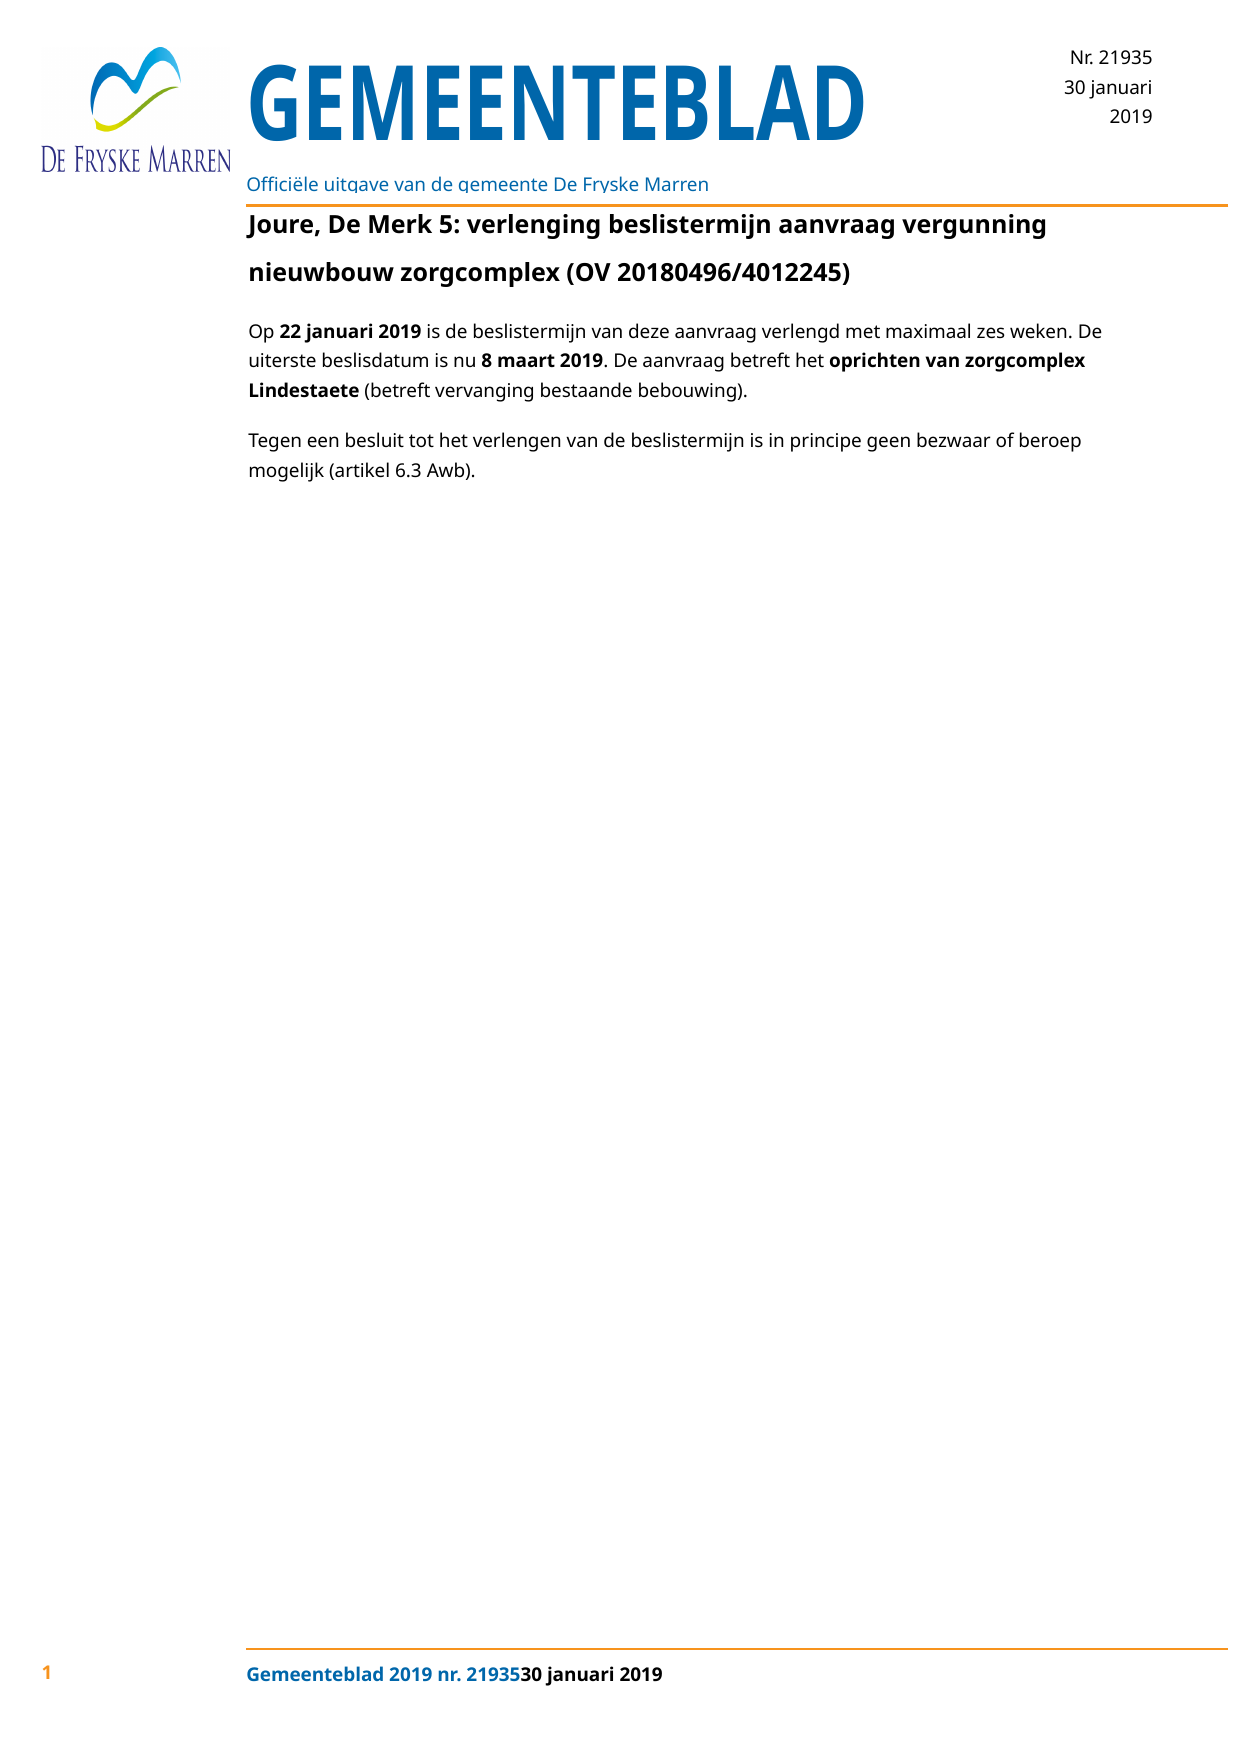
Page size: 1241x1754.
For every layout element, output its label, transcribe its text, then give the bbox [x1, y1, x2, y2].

text Joure, De Merk 5: verlenging beslistermijn aanvraag vergunning nieuwbouw zorgcomplex (OV 20180496/4012245) [248, 207, 1152, 288]
picture [41, 47, 231, 172]
text Op 22 januari 2019 is de beslistermijn van deze aanvraag verlengd met maximaal zes weken. De uiterste beslisdatum is nu 8 maart 2019. De aanvraag betreft het oprichten van zorgcomplex Lindestaete (betreft vervanging bestaande bebouwing). [248, 318, 1152, 403]
text Tegen een besluit tot het verlengen van de beslistermijn is in principe geen bezwaar of beroep mogelijk (artikel 6.3 Awb). [248, 427, 1152, 483]
